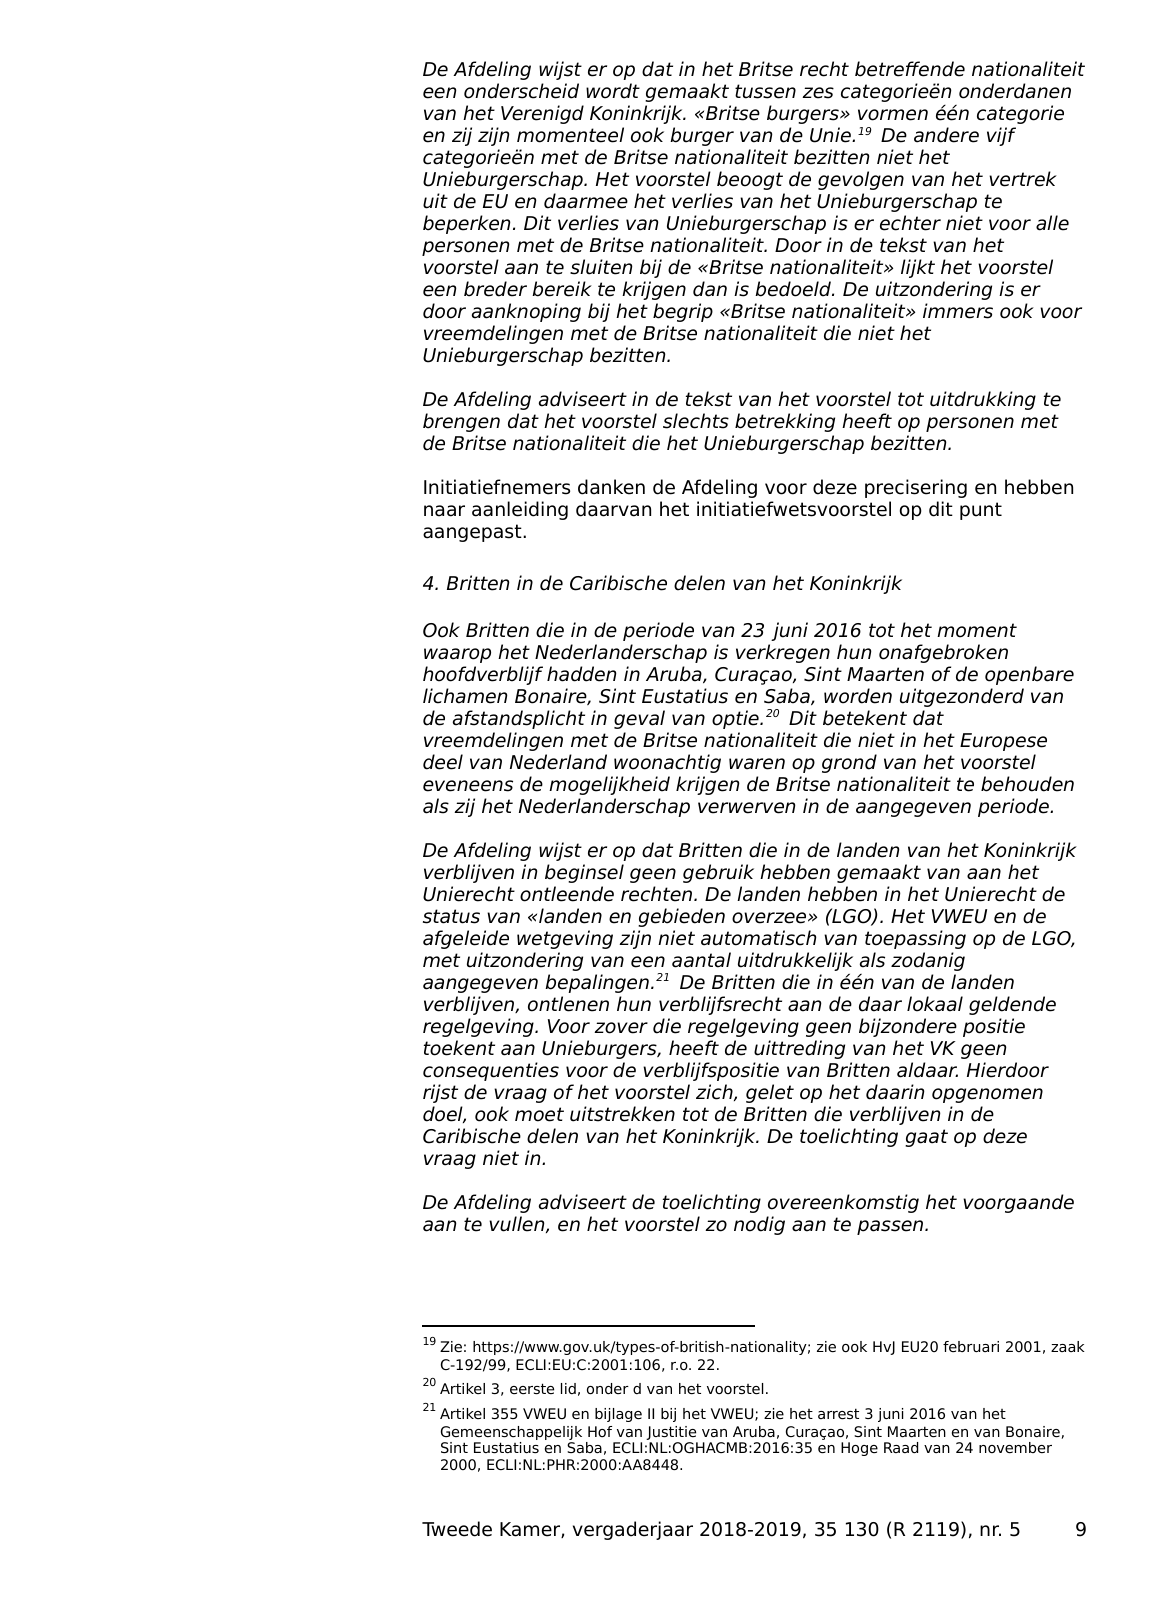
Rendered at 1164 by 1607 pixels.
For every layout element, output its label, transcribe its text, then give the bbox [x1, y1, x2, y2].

text Ook Britten die in de periode van 23 juni 2016 tot het moment waarop het Nederlanderschap is verkregen hun onafgebroken hoofdverblijf hadden in Aruba, Curaçao, Sint Maarten of de openbare lichamen Bonaire, Sint Eustatius en Saba, worden uitgezonderd van de afstandsplicht in geval van optie. Dit betekent dat vreemdelingen met de Britse nationaliteit die niet in het Europese deel van Nederland woonachtig waren op grond van het voorstel eveneens de mogelijkheid krijgen de Britse nationaliteit te behouden als zij het Nederlanderschap verwerven in de aangegeven periode. [422, 620, 1087, 818]
text De Afdeling wijst er op dat Britten die in de landen van het Koninkrijk verblijven in beginsel geen gebruik hebben gemaakt van aan het Unierecht ontleende rechten. De landen hebben in het Unierecht de status van «landen en gebieden overzee» (LGO). Het VWEU en de afgeleide wetgeving zijn niet automatisch van toepassing op de LGO, met uitzondering van een aantal uitdrukkelijk als zodanig aangegeven bepalingen. De Britten die in één van de landen verblijven, ontlenen hun verblijfsrecht aan de daar lokaal geldende regelgeving. Voor zover die regelgeving geen bijzondere positie toekent aan Unieburgers, heeft de uittreding van het VK geen consequenties voor de verblijfspositie van Britten aldaar. Hierdoor rijst de vraag of het voorstel zich, gelet op het daarin opgenomen doel, ook moet uitstrekken tot de Britten die verblijven in de Caribische delen van het Koninkrijk. De toelichting gaat op deze vraag niet in. [422, 840, 1087, 1170]
text Initiatiefnemers danken de Afdeling voor deze precisering en hebben naar aanleiding daarvan het initiatiefwetsvoorstel op dit punt aangepast. [422, 477, 1087, 543]
text Artikel 3, eerste lid, onder d van het voorstel. [422, 1377, 1087, 1399]
subtitle 4. Britten in de Caribische delen van het Koninkrijk [422, 573, 1087, 595]
text De Afdeling wijst er op dat in het Britse recht betreffende nationaliteit een onderscheid wordt gemaakt tussen zes categorieën onderdanen van het Verenigd Koninkrijk. «Britse burgers» vormen één categorie en zij zijn momenteel ook burger van de Unie. De andere vijf categorieën met de Britse nationaliteit bezitten niet het Unieburgerschap. Het voorstel beoogt de gevolgen van het vertrek uit de EU en daarmee het verlies van het Unieburgerschap te beperken. Dit verlies van Unieburgerschap is er echter niet voor alle personen met de Britse nationaliteit. Door in de tekst van het voorstel aan te sluiten bij de «Britse nationaliteit» lijkt het voorstel een breder bereik te krijgen dan is bedoeld. De uitzondering is er door aanknoping bij het begrip «Britse nationaliteit» immers ook voor vreemdelingen met de Britse nationaliteit die niet het Unieburgerschap bezitten. [422, 59, 1087, 367]
text Artikel 355 VWEU en bijlage II bij het VWEU; zie het arrest 3 juni 2016 van het Gemeenschappelijk Hof van Justitie van Aruba, Curaçao, Sint Maarten en van Bonaire, Sint Eustatius en Saba, ECLI:NL:OGHACMB:2016:35 en Hoge Raad van 24 november 2000, ECLI:NL:PHR:2000:AA8448. [422, 1402, 1087, 1474]
text De Afdeling adviseert in de tekst van het voorstel tot uitdrukking te brengen dat het voorstel slechts betrekking heeft op personen met de Britse nationaliteit die het Unieburgerschap bezitten. [422, 389, 1087, 455]
text De Afdeling adviseert de toelichting overeenkomstig het voorgaande aan te vullen, en het voorstel zo nodig aan te passen. [422, 1192, 1087, 1236]
text Zie: https://www.gov.uk/types-of-british-nationality; zie ook HvJ EU20 februari 2001, zaak C-192/99, ECLI:EU:C:2001:106, r.o. 22. [422, 1335, 1087, 1374]
